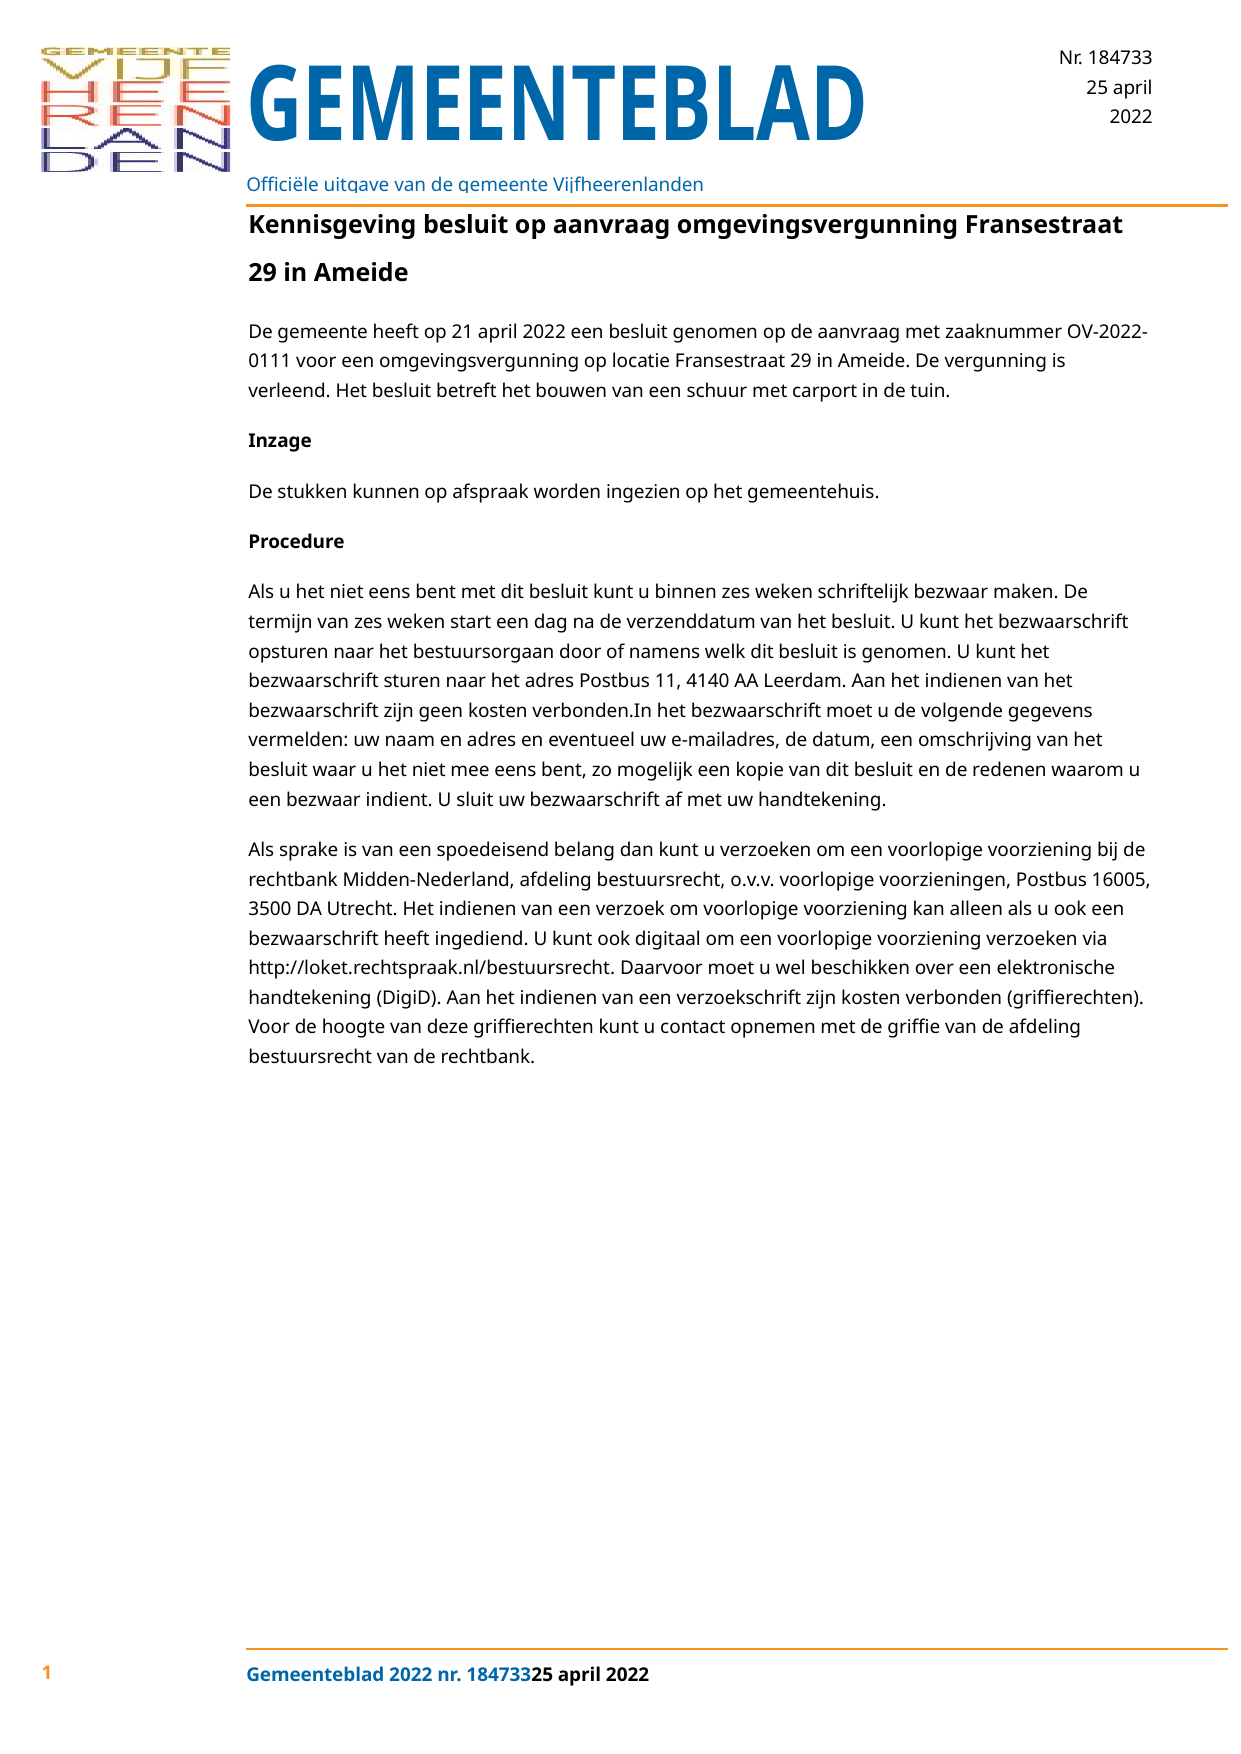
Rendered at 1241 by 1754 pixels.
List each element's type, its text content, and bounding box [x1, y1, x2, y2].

picture [41, 47, 231, 172]
text De stukken kunnen op afspraak worden ingezien op het gemeentehuis. [248, 478, 1152, 504]
text Als u het niet eens bent met dit besluit kunt u binnen zes weken schriftelijk bezwaar maken. De termijn van zes weken start een dag na de verzenddatum van het besluit. U kunt het bezwaarschrift opsturen naar het bestuursorgaan door of namens welk dit besluit is genomen. U kunt het bezwaarschrift sturen naar het adres Postbus 11, 4140 AA Leerdam. Aan het indienen van het bezwaarschrift zijn geen kosten verbonden.In het bezwaarschrift moet u de volgende gegevens vermelden: uw naam en adres en eventueel uw e-mailadres, de datum, een omschrijving van het besluit waar u het niet mee eens bent, zo mogelijk een kopie van dit besluit en de redenen waarom u een bezwaar indient. U sluit uw bezwaarschrift af met uw handtekening. [248, 579, 1152, 812]
text Inzage [248, 427, 1152, 453]
text Kennisgeving besluit op aanvraag omgevingsvergunning Fransestraat 29 in Ameide [248, 207, 1152, 288]
text Als sprake is van een spoedeisend belang dan kunt u verzoeken om een voorlopige voorziening bij de rechtbank Midden-Nederland, afdeling bestuursrecht, o.v.v. voorlopige voorzieningen, Postbus 16005, 3500 DA Utrecht. Het indienen van een verzoek om voorlopige voorziening kan alleen als u ook een bezwaarschrift heeft ingediend. U kunt ook digitaal om een voorlopige voorziening verzoeken via http://loket.rechtspraak.nl/bestuursrecht. Daarvoor moet u wel beschikken over een elektronische handtekening (DigiD). Aan het indienen van een verzoekschrift zijn kosten verbonden (griffierechten). Voor de hoogte van deze griffierechten kunt u contact opnemen met de griffie van de afdeling bestuursrecht van de rechtbank. [248, 836, 1152, 1069]
text De gemeente heeft op 21 april 2022 een besluit genomen op de aanvraag met zaaknummer OV-2022-0111 voor een omgevingsvergunning op locatie Fransestraat 29 in Ameide. De vergunning is verleend. Het besluit betreft het bouwen van een schuur met carport in de tuin. [248, 318, 1152, 403]
text Procedure [248, 528, 1152, 554]
